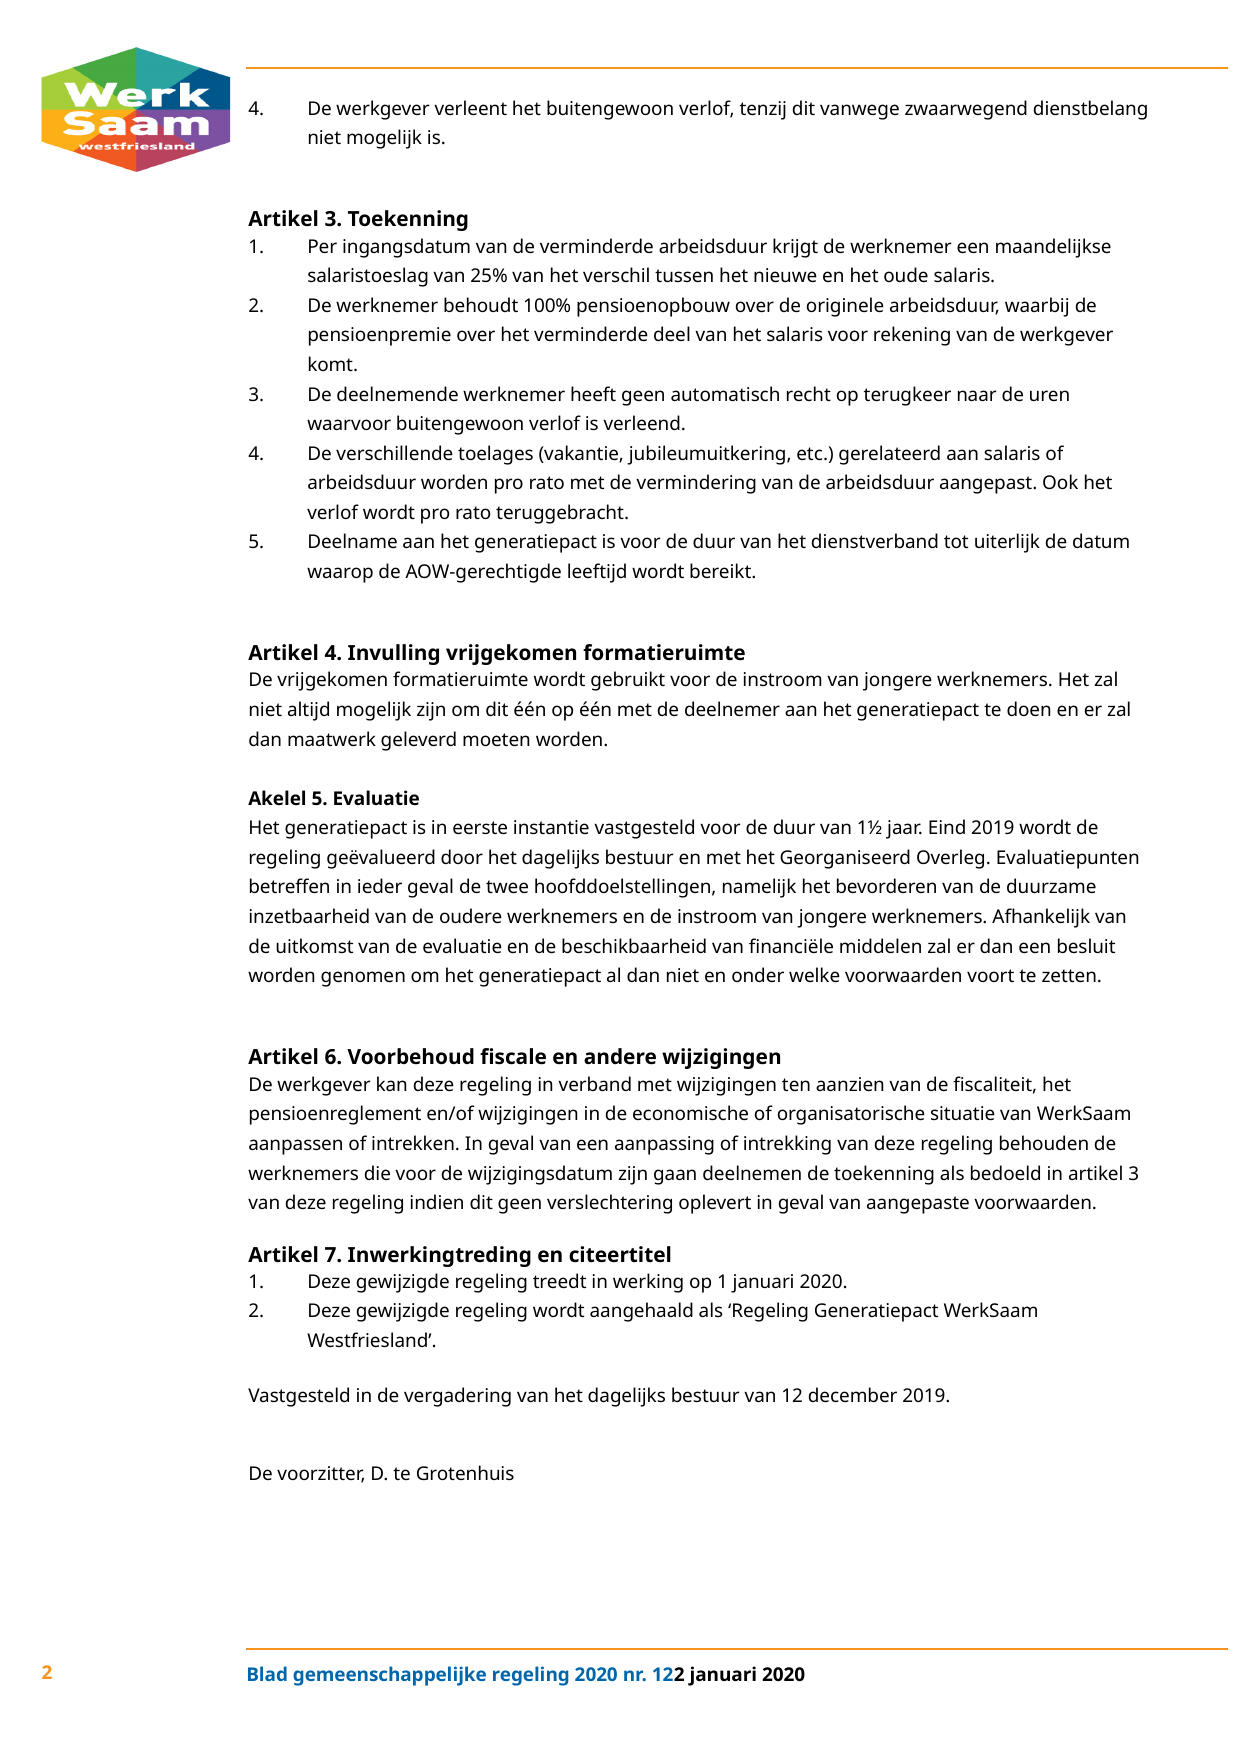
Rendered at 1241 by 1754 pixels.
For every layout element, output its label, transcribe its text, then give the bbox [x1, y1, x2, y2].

list De werkgever verleent het buitengewoon verlof, tenzij dit vanwege zwaarwegend dienstbelang niet mogelijk is. [248, 95, 1152, 150]
text De vrijgekomen formatieruimte wordt gebruikt voor de instroom van jongere werknemers. Het zal niet altijd mogelijk zijn om dit één op één met de deelnemer aan het generatiepact te doen en er zal dan maatwerk geleverd moeten worden. [248, 667, 1152, 752]
text De voorzitter, D. te Grotenhuis [248, 1460, 1152, 1486]
list De deelnemende werknemer heeft geen automatisch recht op terugkeer naar de uren waarvoor buitengewoon verlof is verleend. [248, 381, 1152, 436]
list Deelname aan het generatiepact is voor de duur van het dienstverband tot uiterlijk de datum waarop de AOW-gerechtigde leeftijd wordt bereikt. [248, 529, 1152, 584]
text Artikel 7. Inwerkingtreding en citeertitel [248, 1240, 1152, 1268]
text Artikel 6. Voorbehoud fiscale en andere wijzigingen [248, 1042, 1152, 1071]
text Akelel 5. Evaluatie [248, 785, 1152, 811]
list Deze gewijzigde regeling wordt aangehaald als ‘Regeling Generatiepact WerkSaam Westfriesland’. [248, 1298, 1152, 1353]
picture [41, 47, 231, 172]
text Artikel 3. Toekenning [248, 204, 1152, 233]
list Per ingangsdatum van de verminderde arbeidsduur krijgt de werknemer een maandelijkse salaristoeslag van 25% van het verschil tussen het nieuwe en het oude salaris. [248, 233, 1152, 288]
text Het generatiepact is in eerste instantie vastgesteld voor de duur van 1½ jaar. Eind 2019 wordt de regeling geëvalueerd door het dagelijks bestuur en met het Georganiseerd Overleg. Evaluatiepunten betreffen in ieder geval de twee hoofddoelstellingen, namelijk het bevorderen van de duurzame inzetbaarheid van de oudere werknemers en de instroom van jongere werknemers. Afhankelijk van de uitkomst van de evaluatie en de beschikbaarheid van financiële middelen zal er dan een besluit worden genomen om het generatiepact al dan niet en onder welke voorwaarden voort te zetten. [248, 814, 1152, 988]
text Vastgesteld in de vergadering van het dagelijks bestuur van 12 december 2019. [248, 1383, 1152, 1408]
list De verschillende toelages (vakantie, jubileumuitkering, etc.) gerelateerd aan salaris of arbeidsduur worden pro rato met de vermindering van de arbeidsduur aangepast. Ook het verlof wordt pro rato teruggebracht. [248, 440, 1152, 525]
list De werknemer behoudt 100% pensioenopbouw over de originele arbeidsduur, waarbij de pensioenpremie over het verminderde deel van het salaris voor rekening van de werkgever komt. [248, 292, 1152, 377]
list Deze gewijzigde regeling treedt in werking op 1 januari 2020. [248, 1268, 1152, 1294]
text Artikel 4. Invulling vrijgekomen formatieruimte [248, 638, 1152, 667]
text De werkgever kan deze regeling in verband met wijzigingen ten aanzien van de fiscaliteit, het pensioenreglement en/of wijzigingen in de economische of organisatorische situatie van WerkSaam aanpassen of intrekken. In geval van een aanpassing of intrekking van deze regeling behouden de werknemers die voor de wijzigingsdatum zijn gaan deelnemen de toekenning als bedoeld in artikel 3 van deze regeling indien dit geen verslechtering oplevert in geval van aangepaste voorwaarden. [248, 1071, 1152, 1215]
